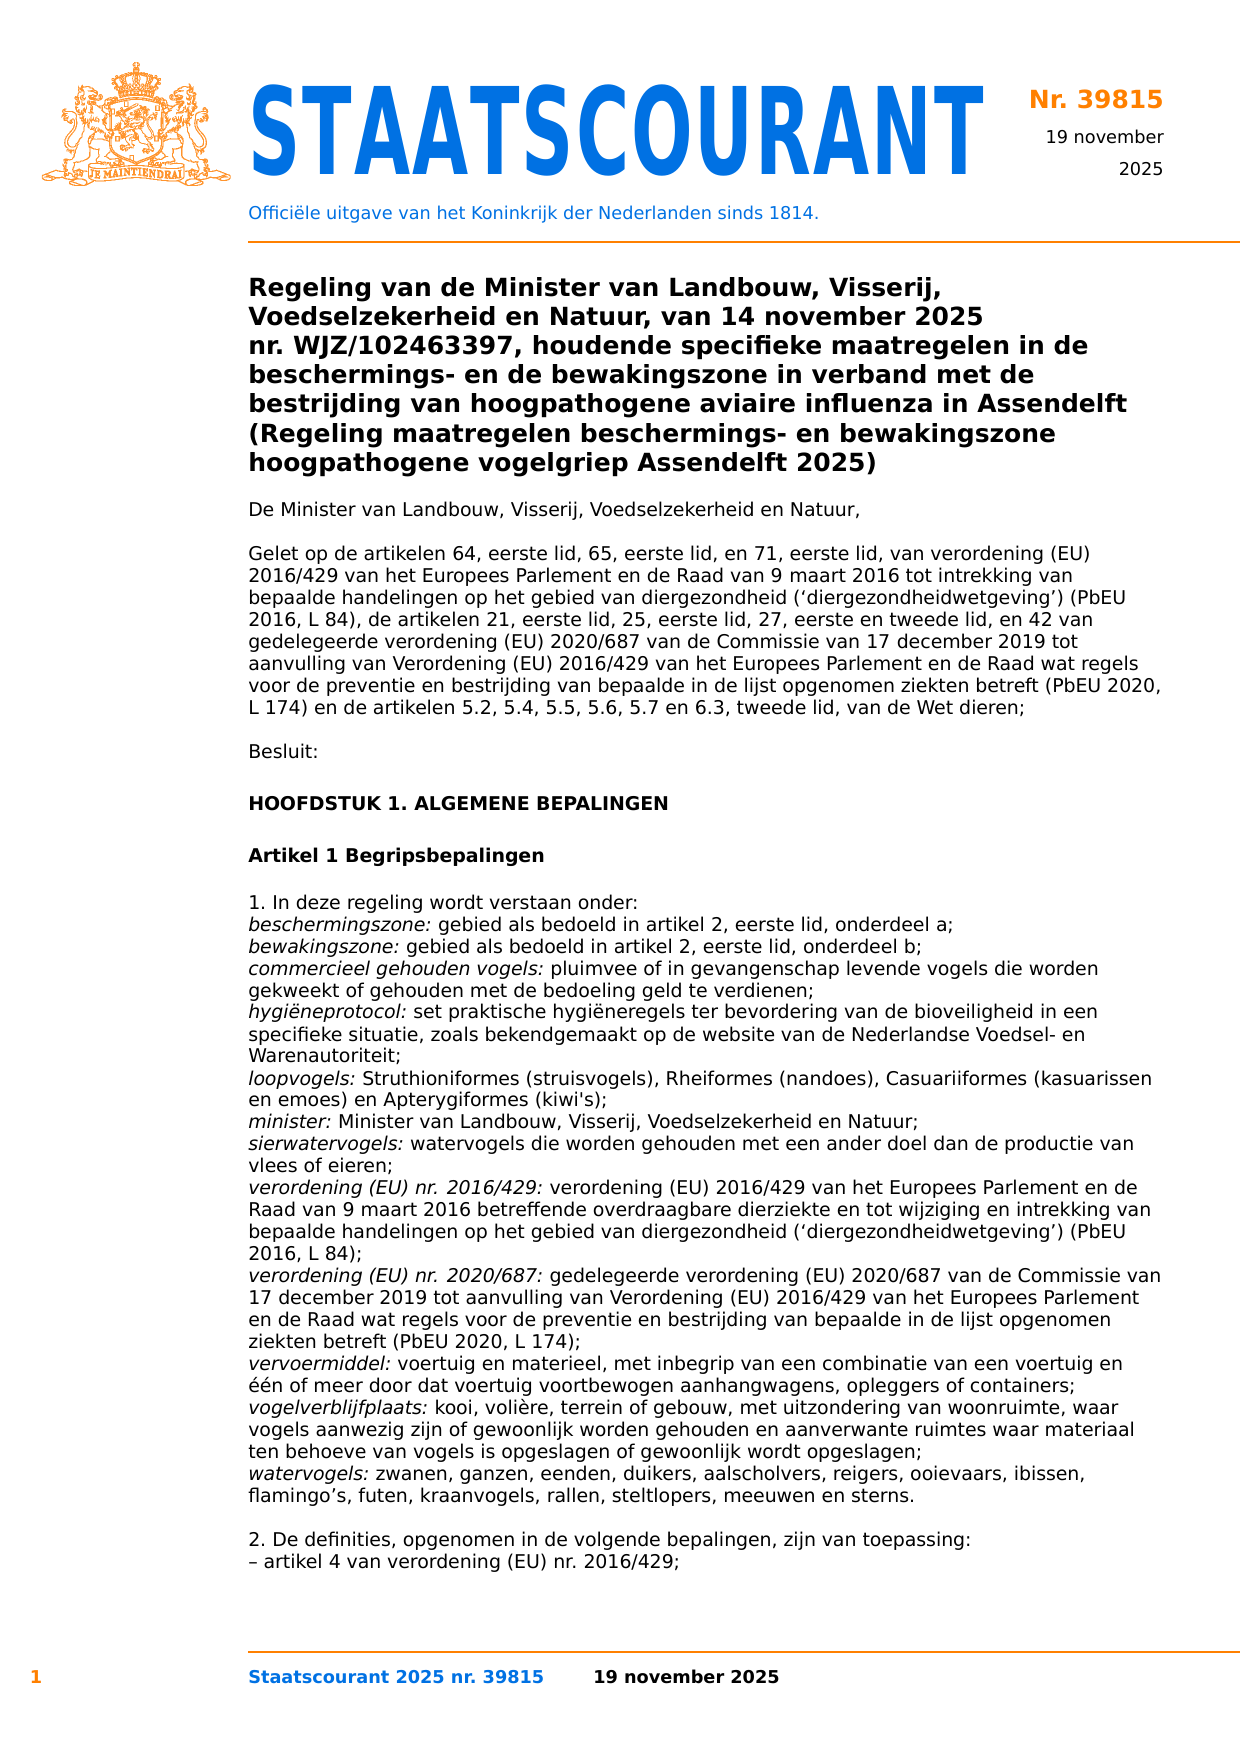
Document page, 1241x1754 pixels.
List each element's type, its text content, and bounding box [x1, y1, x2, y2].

table_cell 19 november [998, 121, 1240, 153]
text vogelverblijfplaats: kooi, volière, terrein of gebouw, met uitzondering van woonruimte, waar vogels aanwezig zijn of gewoonlijk worden gehouden en aanverwante ruimtes waar materiaal ten behoeve van vogels is opgeslagen of gewoonlijk wordt opgeslagen; [248, 1397, 1163, 1463]
text – artikel 4 van verordening (EU) nr. 2016/429; [248, 1551, 1163, 1573]
text vervoermiddel: voertuig en materieel, met inbegrip van een combinatie van een voertuig en één of meer door dat voertuig voortbewogen aanhangwagens, opleggers of containers; [248, 1353, 1163, 1397]
subtitle Artikel 1 Begripsbepalingen [248, 844, 1163, 867]
text 1. In deze regeling wordt verstaan onder: [248, 892, 1163, 913]
text commercieel gehouden vogels: pluimvee of in gevangenschap levende vogels die worden gekweekt of gehouden met de bedoeling geld te verdienen; [248, 957, 1163, 1001]
text 2. De definities, opgenomen in de volgende bepalingen, zijn van toepassing: [248, 1529, 1163, 1551]
table_header Nr. 39815 [998, 62, 1240, 121]
text sierwatervogels: watervogels die worden gehouden met een ander doel dan de productie van vlees of eieren; [248, 1133, 1163, 1177]
text beschermingszone: gebied als bedoeld in artikel 2, eerste lid, onderdeel a; [248, 913, 1163, 936]
text De Minister van Landbouw, Visserij, Voedselzekerheid en Natuur, [248, 499, 1163, 521]
text watervogels: zwanen, ganzen, eenden, duikers, aalscholvers, reigers, ooievaars, ibissen, flamingo’s, futen, kraanvogels, rallen, steltlopers, meeuwen en sterns. [248, 1463, 1163, 1507]
text verordening (EU) nr. 2016/429: verordening (EU) 2016/429 van het Europees Parlement en de Raad van 9 maart 2016 betreffende overdraagbare dierziekte en tot wijziging en intrekking van bepaalde handelingen op het gebied van diergezondheid (‘diergezondheidwetgeving’) (PbEU 2016, L 84); [248, 1177, 1163, 1265]
table_cell Officiële uitgave van het Koninkrijk der Nederlanden sinds 1814. [248, 203, 1240, 241]
table_cell 2025 [998, 153, 1240, 203]
table_header STAATSCOURANT [248, 62, 998, 203]
subtitle Regeling van de Minister van Landbouw, Visserij, Voedselzekerheid en Natuur, van 14 november 2025 nr. WJZ/102463397, houdende specifieke maatregelen in de beschermings- en de bewakingszone in verband met de bestrijding van hoogpathogene aviaire influenza in Assendelft (Regeling maatregelen beschermings- en bewakingszone hoogpathogene vogelgriep Assendelft 2025) [248, 273, 1163, 477]
text Besluit: [248, 741, 1163, 763]
text verordening (EU) nr. 2020/687: gedelegeerde verordening (EU) 2020/687 van de Commissie van 17 december 2019 tot aanvulling van Verordening (EU) 2016/429 van het Europees Parlement en de Raad wat regels voor de preventie en bestrijding van bepaalde in de lijst opgenomen ziekten betreft (PbEU 2020, L 174); [248, 1265, 1163, 1353]
text bewakingszone: gebied als bedoeld in artikel 2, eerste lid, onderdeel b; [248, 936, 1163, 957]
subtitle HOOFDSTUK 1. ALGEMENE BEPALINGEN [248, 793, 1163, 814]
text hygiëneprotocol: set praktische hygiëneregels ter bevordering van de bioveiligheid in een specifieke situatie, zoals bekendgemaakt op de website van de Nederlandse Voedsel- en Warenautoriteit; [248, 1001, 1163, 1067]
table_header [25, 62, 248, 241]
text loopvogels: Struthioniformes (struisvogels), Rheiformes (nandoes), Casuariiformes (kasuarissen en emoes) en Apterygiformes (kiwi's); [248, 1067, 1163, 1111]
text Gelet op de artikelen 64, eerste lid, 65, eerste lid, en 71, eerste lid, van verordening (EU) 2016/429 van het Europees Parlement en de Raad van 9 maart 2016 tot intrekking van bepaalde handelingen op het gebied van diergezondheid (‘diergezondheidwetgeving’) (PbEU 2016, L 84), de artikelen 21, eerste lid, 25, eerste lid, 27, eerste en tweede lid, en 42 van gedelegeerde verordening (EU) 2020/687 van de Commissie van 17 december 2019 tot aanvulling van Verordening (EU) 2016/429 van het Europees Parlement en de Raad wat regels voor de preventie en bestrijding van bepaalde in de lijst opgenomen ziekten betreft (PbEU 2020, L 174) en de artikelen 5.2, 5.4, 5.5, 5.6, 5.7 en 6.3, tweede lid, van de Wet dieren; [248, 543, 1163, 719]
text minister: Minister van Landbouw, Visserij, Voedselzekerheid en Natuur; [248, 1111, 1163, 1133]
picture [41, 62, 231, 186]
